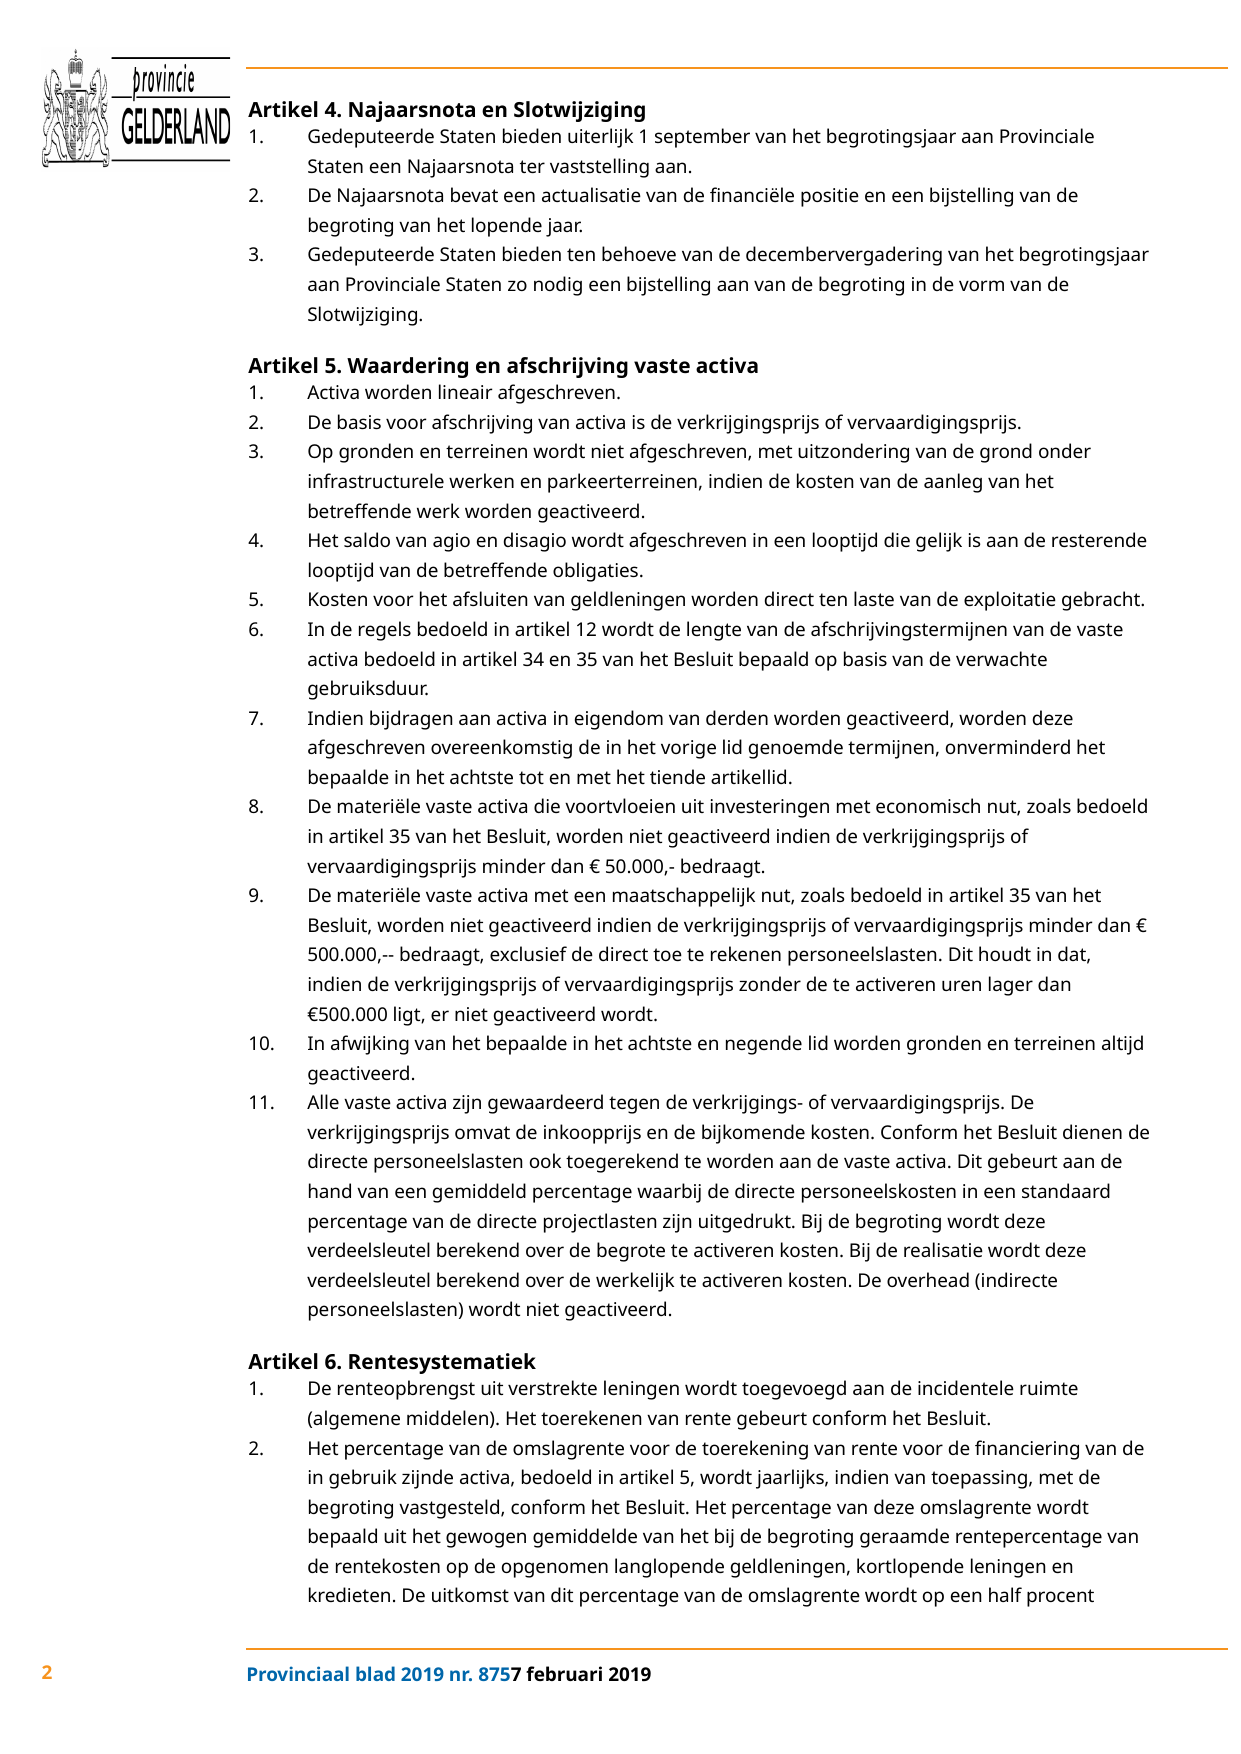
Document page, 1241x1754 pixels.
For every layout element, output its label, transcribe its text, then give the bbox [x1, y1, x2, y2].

list In afwijking van het bepaalde in het achtste en negende lid worden gronden en terreinen altijd geactiveerd. [248, 1030, 1152, 1086]
list Gedeputeerde Staten bieden ten behoeve van de decembervergadering van het begrotingsjaar aan Provinciale Staten zo nodig een bijstelling aan van de begroting in de vorm van de Slotwijziging. [248, 242, 1152, 326]
list In de regels bedoeld in artikel 12 wordt de lengte van de afschrijvingstermijnen van de vaste activa bedoeld in artikel 34 en 35 van het Besluit bepaald op basis van de verwachte gebruiksduur. [248, 616, 1152, 701]
text Artikel 6. Rentesystematiek [248, 1347, 1152, 1376]
list De Najaarsnota bevat een actualisatie van de financiële positie en een bijstelling van de begroting van het lopende jaar. [248, 182, 1152, 238]
list Alle vaste activa zijn gewaardeerd tegen de verkrijgings- of vervaardigingsprijs. De verkrijgingsprijs omvat de inkoopprijs en de bijkomende kosten. Conform het Besluit dienen de directe personeelslasten ook toegerekend te worden aan de vaste activa. Dit gebeurt aan de hand van een gemiddeld percentage waarbij de directe personeelskosten in een standaard percentage van de directe projectlasten zijn uitgedrukt. Bij de begroting wordt deze verdeelsleutel berekend over de begrote te activeren kosten. Bij de realisatie wordt deze verdeelsleutel berekend over de werkelijk te activeren kosten. De overhead (indirecte personeelslasten) wordt niet geactiveerd. [248, 1089, 1152, 1322]
list Het percentage van de omslagrente voor de toerekening van rente voor de financiering van de in gebruik zijnde activa, bedoeld in artikel 5, wordt jaarlijks, indien van toepassing, met de begroting vastgesteld, conform het Besluit. Het percentage van deze omslagrente wordt bepaald uit het gewogen gemiddelde van het bij de begroting geraamde rentepercentage van de rentekosten op de opgenomen langlopende geldleningen, kortlopende leningen en kredieten. De uitkomst van dit percentage van de omslagrente wordt op een half procent [248, 1435, 1152, 1608]
list De materiële vaste activa die voortvloeien uit investeringen met economisch nut, zoals bedoeld in artikel 35 van het Besluit, worden niet geactiveerd indien de verkrijgingsprijs of vervaardigingsprijs minder dan € 50.000,- bedraagt. [248, 794, 1152, 879]
list Het saldo van agio en disagio wordt afgeschreven in een looptijd die gelijk is aan de resterende looptijd van de betreffende obligaties. [248, 527, 1152, 583]
text Artikel 5. Waardering en afschrijving vaste activa [248, 351, 1152, 379]
list De renteopbrengst uit verstrekte leningen wordt toegevoegd aan de incidentele ruimte (algemene middelen). Het toerekenen van rente gebeurt conform het Besluit. [248, 1376, 1152, 1431]
list Activa worden lineair afgeschreven. [248, 379, 1152, 405]
list Gedeputeerde Staten bieden uiterlijk 1 september van het begrotingsjaar aan Provinciale Staten een Najaarsnota ter vaststelling aan. [248, 123, 1152, 178]
text Artikel 4. Najaarsnota en Slotwijziging [248, 95, 1152, 123]
list De basis voor afschrijving van activa is de verkrijgingsprijs of vervaardigingsprijs. [248, 409, 1152, 435]
list Kosten voor het afsluiten van geldleningen worden direct ten laste van de exploitatie gebracht. [248, 587, 1152, 612]
picture [41, 47, 231, 172]
list Op gronden en terreinen wordt niet afgeschreven, met uitzondering van de grond onder infrastructurele werken en parkeerterreinen, indien de kosten van de aanleg van het betreffende werk worden geactiveerd. [248, 439, 1152, 524]
list Indien bijdragen aan activa in eigendom van derden worden geactiveerd, worden deze afgeschreven overeenkomstig de in het vorige lid genoemde termijnen, onverminderd het bepaalde in het achtste tot en met het tiende artikellid. [248, 705, 1152, 790]
list De materiële vaste activa met een maatschappelijk nut, zoals bedoeld in artikel 35 van het Besluit, worden niet geactiveerd indien de verkrijgingsprijs of vervaardigingsprijs minder dan € 500.000,-- bedraagt, exclusief de direct toe te rekenen personeelslasten. Dit houdt in dat, indien de verkrijgingsprijs of vervaardigingsprijs zonder de te activeren uren lager dan €500.000 ligt, er niet geactiveerd wordt. [248, 882, 1152, 1027]
